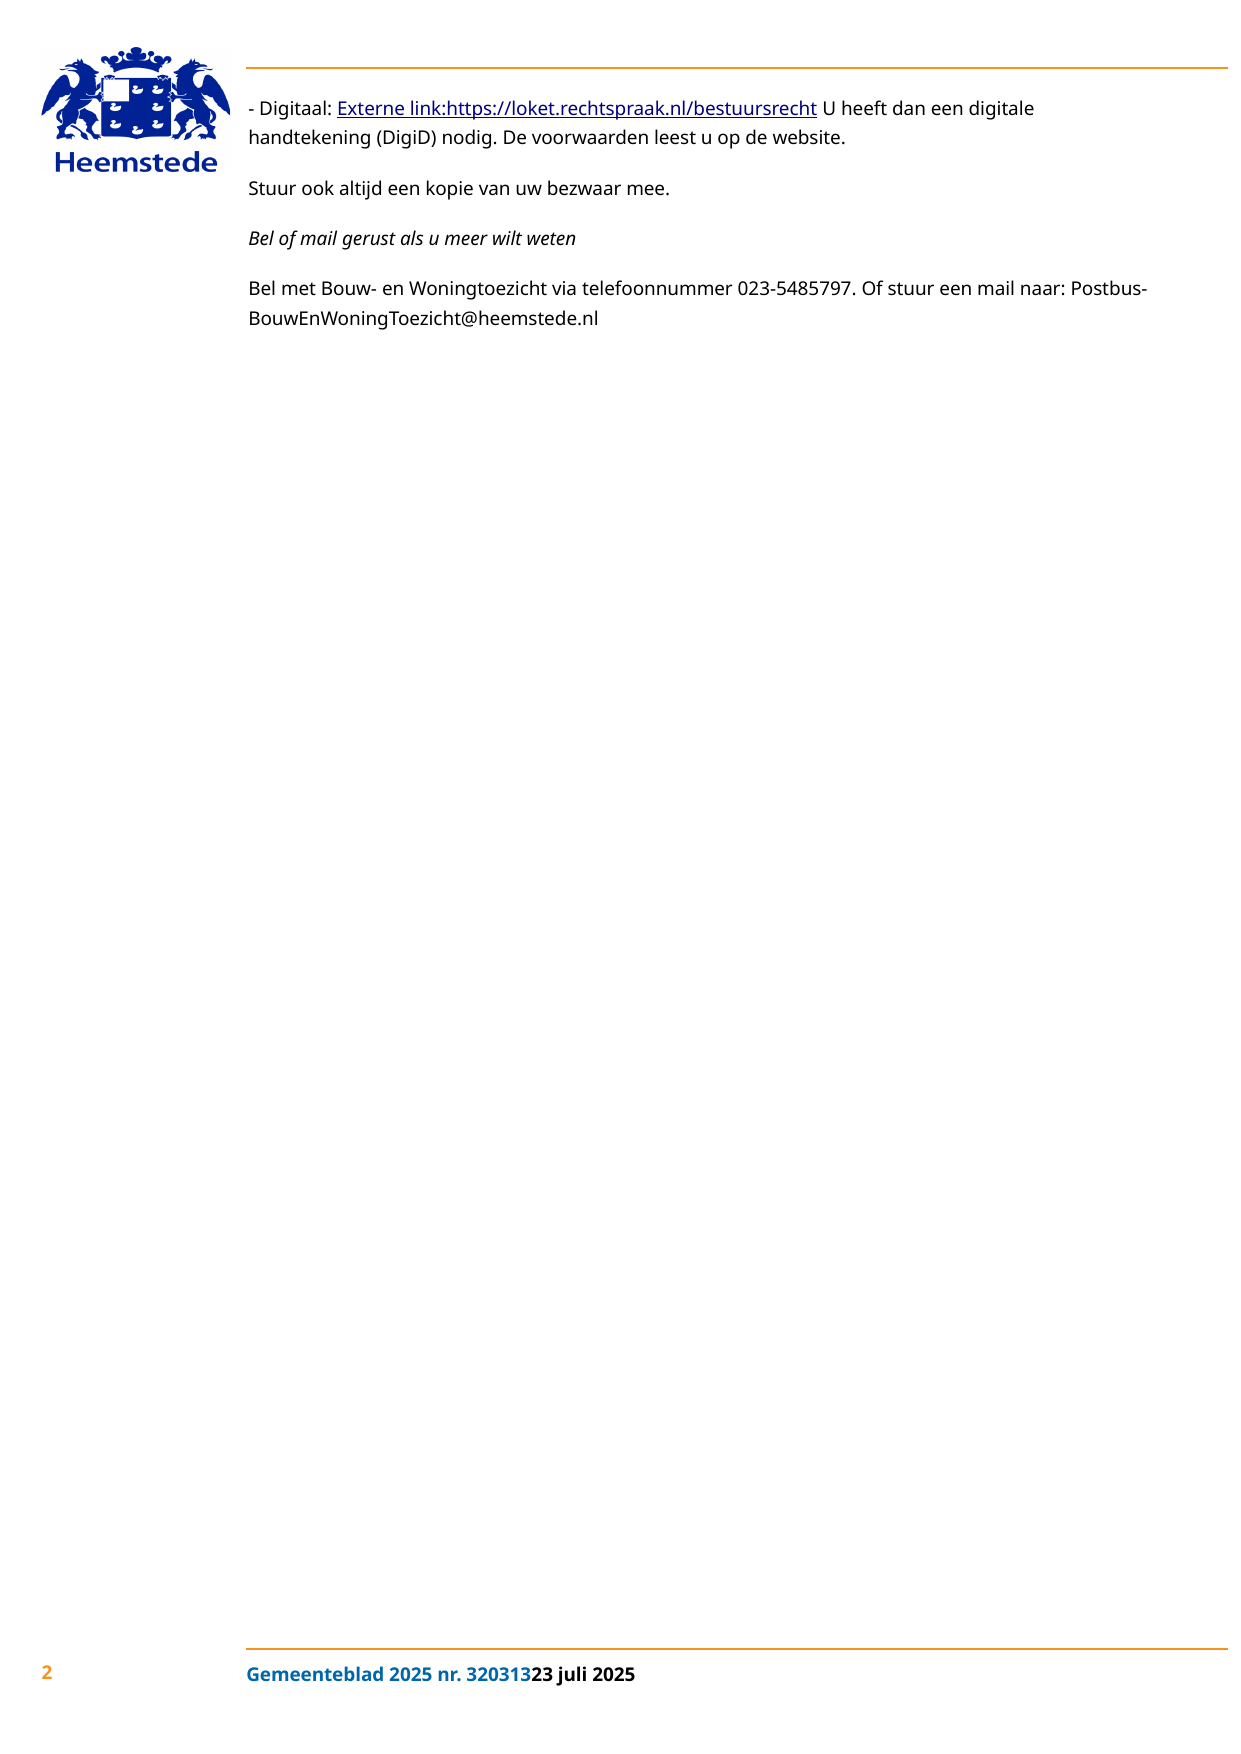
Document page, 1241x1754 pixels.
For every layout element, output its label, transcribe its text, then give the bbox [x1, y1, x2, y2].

text Bel of mail gerust als u meer wilt weten [248, 225, 1152, 251]
text Bel met Bouw- en Woningtoezicht via telefoonnummer 023-5485797. Of stuur een mail naar: Postbus-BouwEnWoningToezicht@heemstede.nl [248, 276, 1152, 331]
text Stuur ook altijd een kopie van uw bezwaar mee. [248, 175, 1152, 201]
picture [41, 47, 231, 172]
text - Digitaal: Externe link:https://loket.rechtspraak.nl/bestuursrecht U heeft dan een digitale handtekening (DigiD) nodig. De voorwaarden leest u op de website. [248, 95, 1152, 150]
